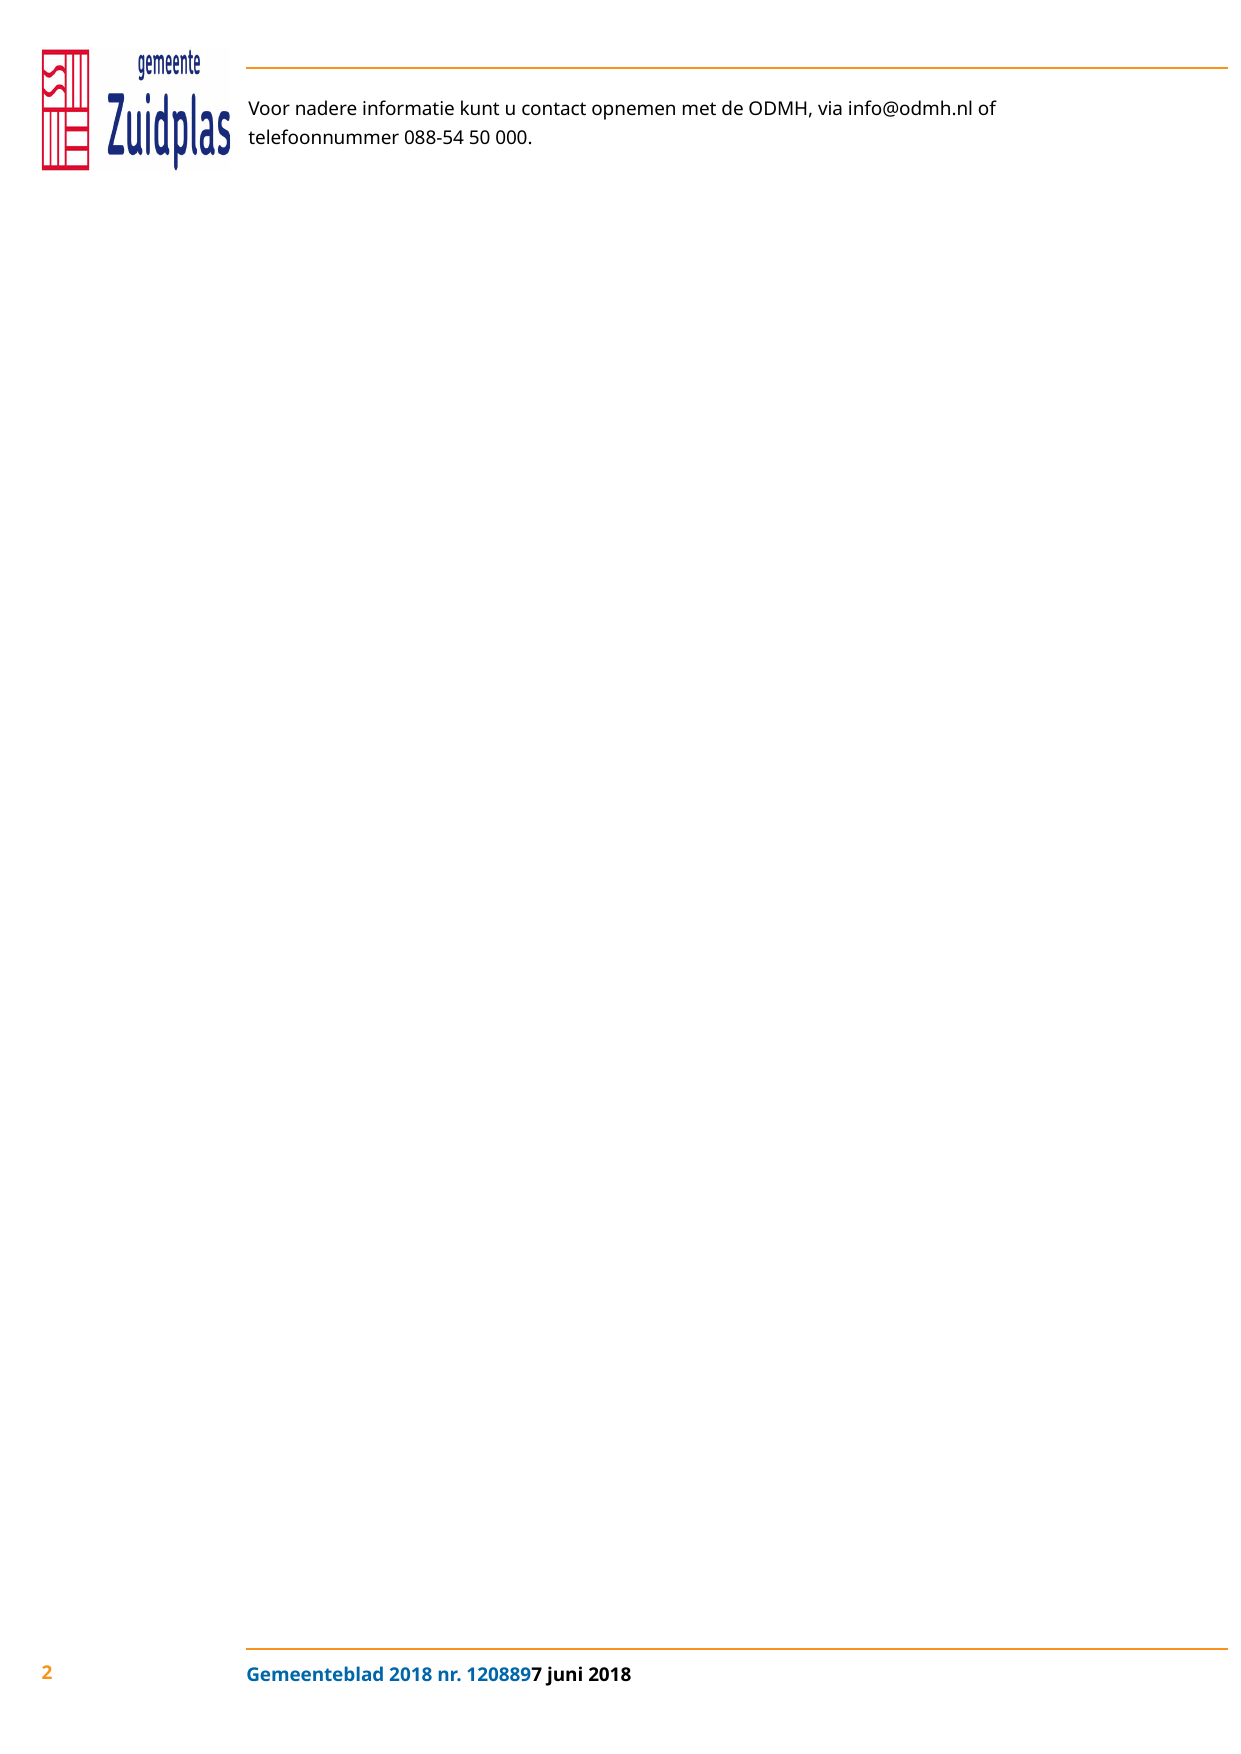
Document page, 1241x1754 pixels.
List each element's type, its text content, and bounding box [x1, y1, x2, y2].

text Voor nadere informatie kunt u contact opnemen met de ODMH, via info@odmh.nl of telefoonnummer 088-54 50 000. [248, 95, 1152, 150]
picture [41, 47, 231, 172]
